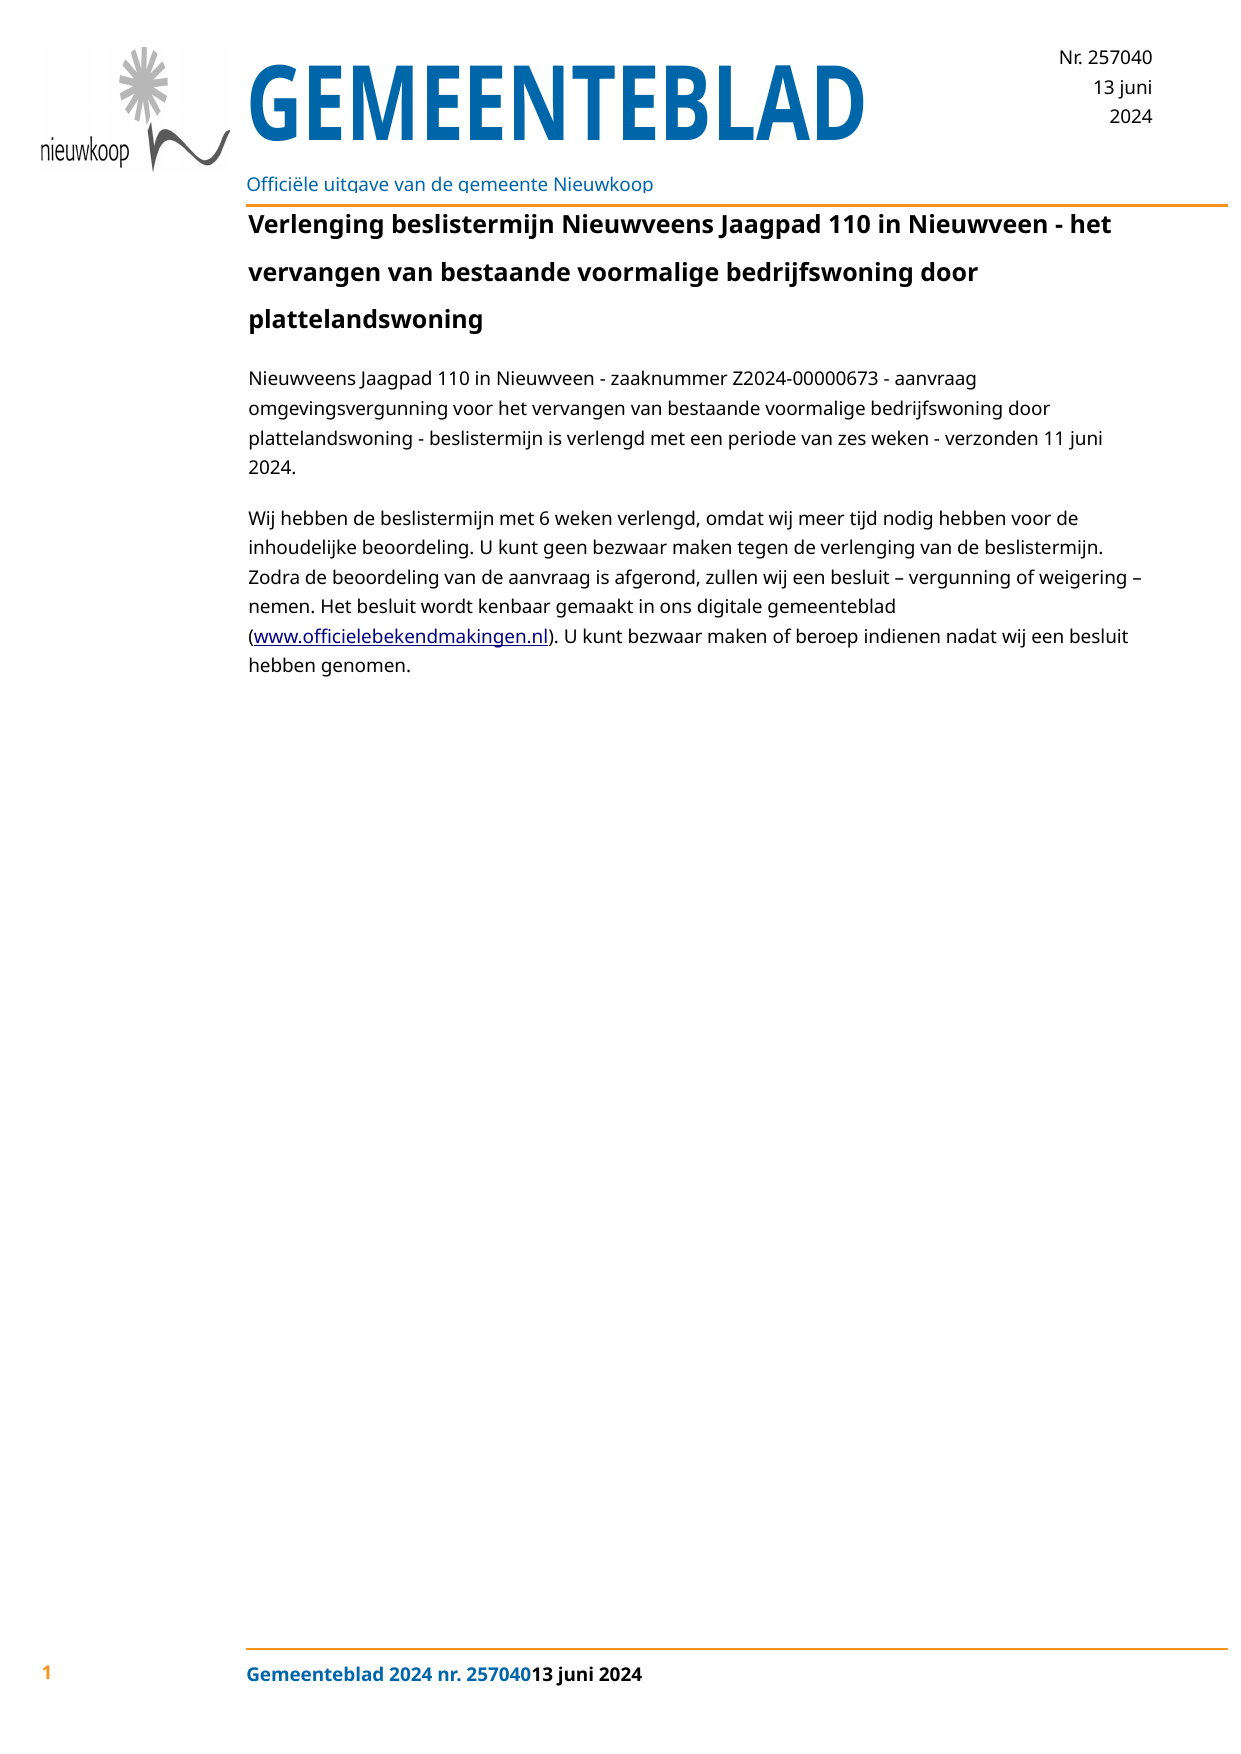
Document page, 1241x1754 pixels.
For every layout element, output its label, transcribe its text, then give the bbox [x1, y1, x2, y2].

picture [41, 47, 231, 172]
text Nieuwveens Jaagpad 110 in Nieuwveen - zaaknummer Z2024-00000673 - aanvraag omgevingsvergunning voor het vervangen van bestaande voormalige bedrijfswoning door plattelandswoning - beslistermijn is verlengd met een periode van zes weken - verzonden 11 juni 2024. [248, 366, 1152, 480]
text Verlenging beslistermijn Nieuwveens Jaagpad 110 in Nieuwveen - het vervangen van bestaande voormalige bedrijfswoning door plattelandswoning [248, 207, 1152, 336]
text Wij hebben de beslistermijn met 6 weken verlengd, omdat wij meer tijd nodig hebben voor de inhoudelijke beoordeling. U kunt geen bezwaar maken tegen de verlenging van de beslistermijn. Zodra de beoordeling van de aanvraag is afgerond, zullen wij een besluit – vergunning of weigering – nemen. Het besluit wordt kenbaar gemaakt in ons digitale gemeenteblad (www.officielebekendmakingen.nl). U kunt bezwaar maken of beroep indienen nadat wij een besluit hebben genomen. [248, 505, 1152, 678]
